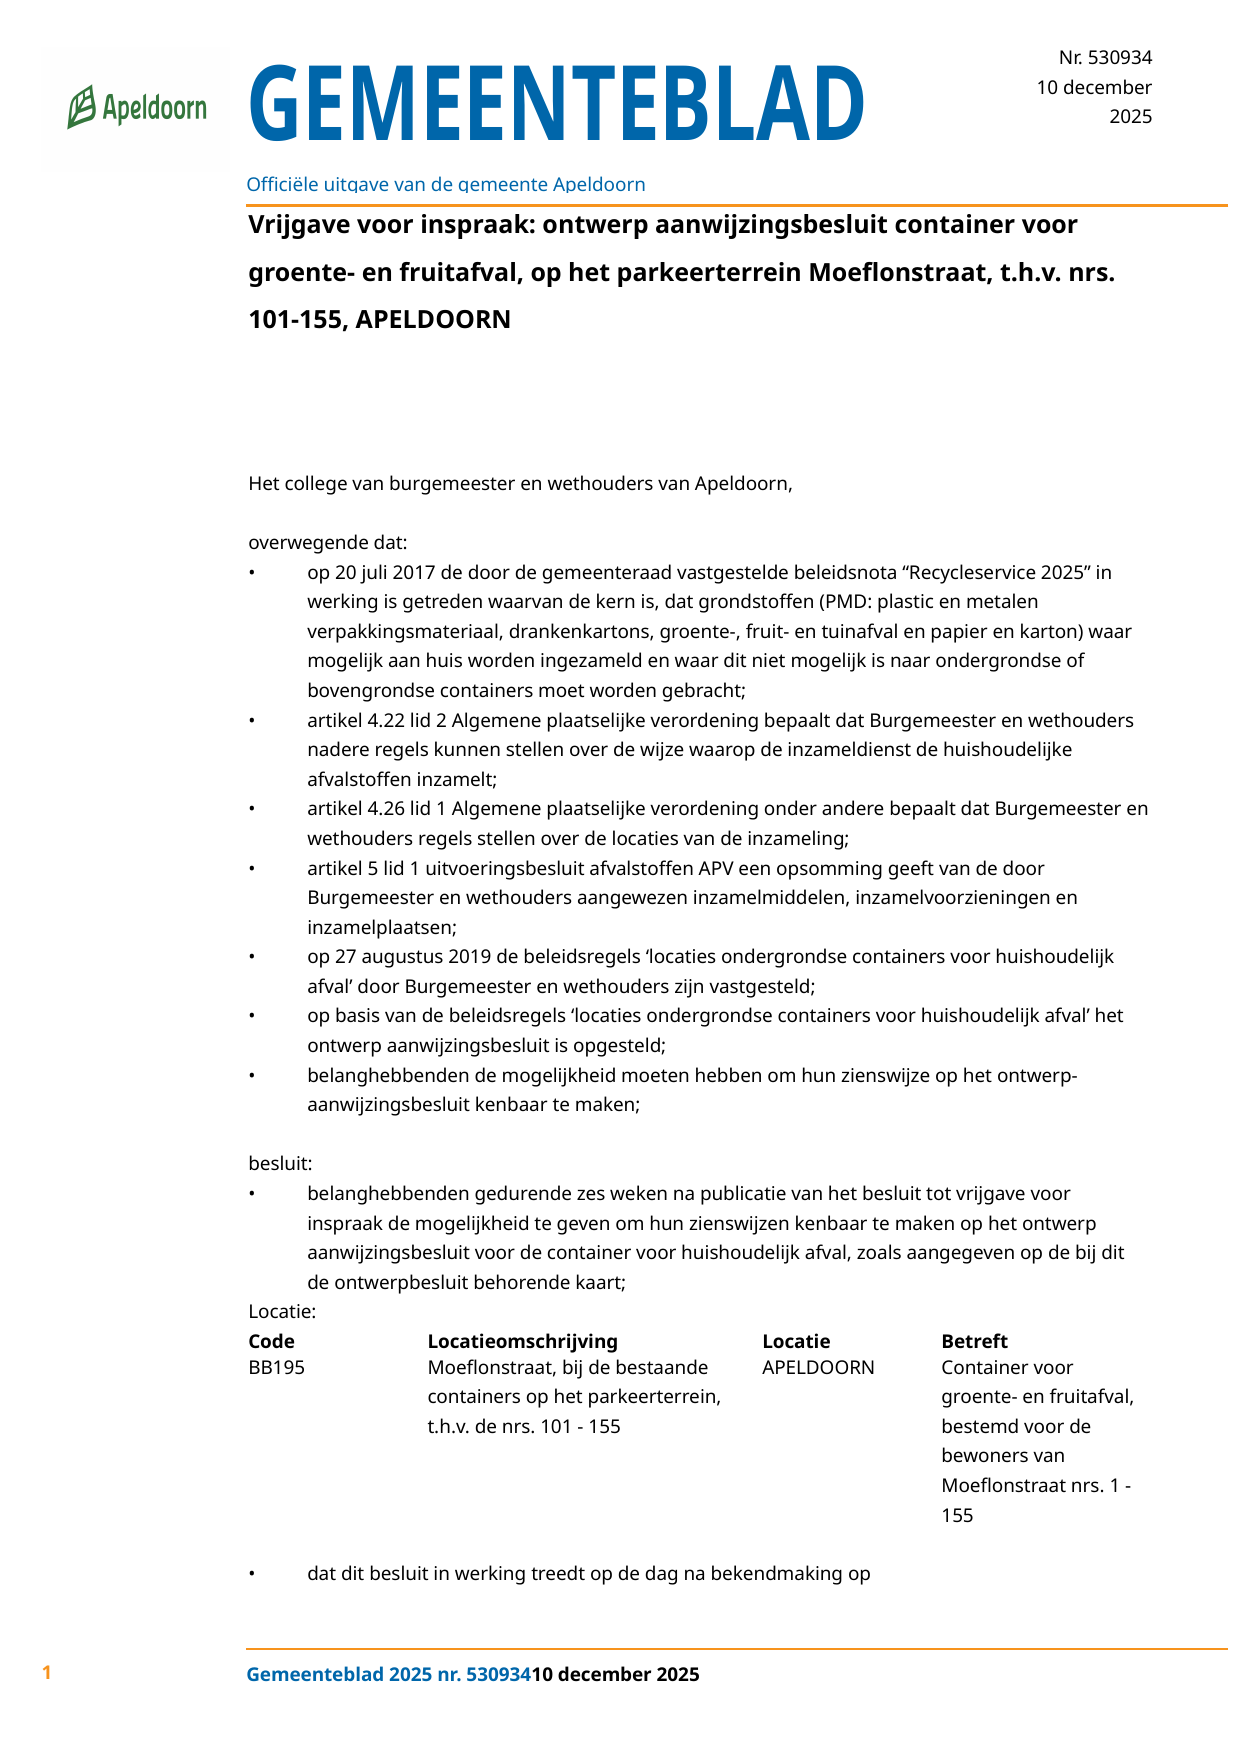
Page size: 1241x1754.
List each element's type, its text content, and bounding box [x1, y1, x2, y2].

table_header Locatieomschrijving [427, 1328, 762, 1354]
text Vrijgave voor inspraak: ontwerp aanwijzingsbesluit container voor groente- en fruitafval, op het parkeerterrein Moeflonstraat, t.h.v. nrs. 101-155, APELDOORN [248, 207, 1152, 336]
list belanghebbenden de mogelijkheid moeten hebben om hun zienswijze op het ontwerp- aanwijzingsbesluit kenbaar te maken; [248, 1062, 1152, 1117]
table_header Code [248, 1328, 427, 1354]
picture [41, 47, 231, 172]
text besluit: [248, 1151, 1152, 1176]
table_cell APELDOORN [762, 1354, 941, 1527]
list artikel 4.26 lid 1 Algemene plaatselijke verordening onder andere bepaalt dat Burgemeester en wethouders regels stellen over de locaties van de inzameling; [248, 796, 1152, 851]
text Locatie: [248, 1298, 1152, 1324]
list op basis van de beleidsregels ‘locaties ondergrondse containers voor huishoudelijk afval’ het ontwerp aanwijzingsbesluit is opgesteld; [248, 1003, 1152, 1058]
list belanghebbenden gedurende zes weken na publicatie van het besluit tot vrijgave voor inspraak de mogelijkheid te geven om hun zienswijzen kenbaar te maken op het ontwerp aanwijzingsbesluit voor de container voor huishoudelijk afval, zoals aangegeven op de bij dit de ontwerpbesluit behorende kaart; [248, 1180, 1152, 1294]
table_cell Moeflonstraat, bij de bestaande containers op het parkeerterrein, t.h.v. de nrs. 101 - 155 [427, 1354, 762, 1527]
list artikel 4.22 lid 2 Algemene plaatselijke verordening bepaalt dat Burgemeester en wethouders nadere regels kunnen stellen over de wijze waarop de inzameldienst de huishoudelijke afvalstoffen inzamelt; [248, 707, 1152, 792]
text Het college van burgemeester en wethouders van Apeldoorn, [248, 470, 1152, 496]
text overwegende dat: [248, 529, 1152, 555]
table_header Betreft [941, 1328, 1152, 1354]
table_cell Container voor groente- en fruitafval, bestemd voor de bewoners van Moeflonstraat nrs. 1 - 155 [941, 1354, 1152, 1527]
table_cell BB195 [248, 1354, 427, 1527]
list artikel 5 lid 1 uitvoeringsbesluit afvalstoffen APV een opsomming geeft van de door Burgemeester en wethouders aangewezen inzamelmiddelen, inzamelvoorzieningen en inzamelplaatsen; [248, 855, 1152, 939]
list op 20 juli 2017 de door de gemeenteraad vastgestelde beleidsnota “Recycleservice 2025” in werking is getreden waarvan de kern is, dat grondstoffen (PMD: plastic en metalen verpakkingsmateriaal, drankenkartons, groente-, fruit- en tuinafval en papier en karton) waar mogelijk aan huis worden ingezameld en waar dit niet mogelijk is naar ondergrondse of bovengrondse containers moet worden gebracht; [248, 559, 1152, 703]
list dat dit besluit in werking treedt op de dag na bekendmaking op [248, 1560, 1152, 1586]
table_header Locatie [762, 1328, 941, 1354]
list op 27 augustus 2019 de beleidsregels ‘locaties ondergrondse containers voor huishoudelijk afval’ door Burgemeester en wethouders zijn vastgesteld; [248, 943, 1152, 999]
